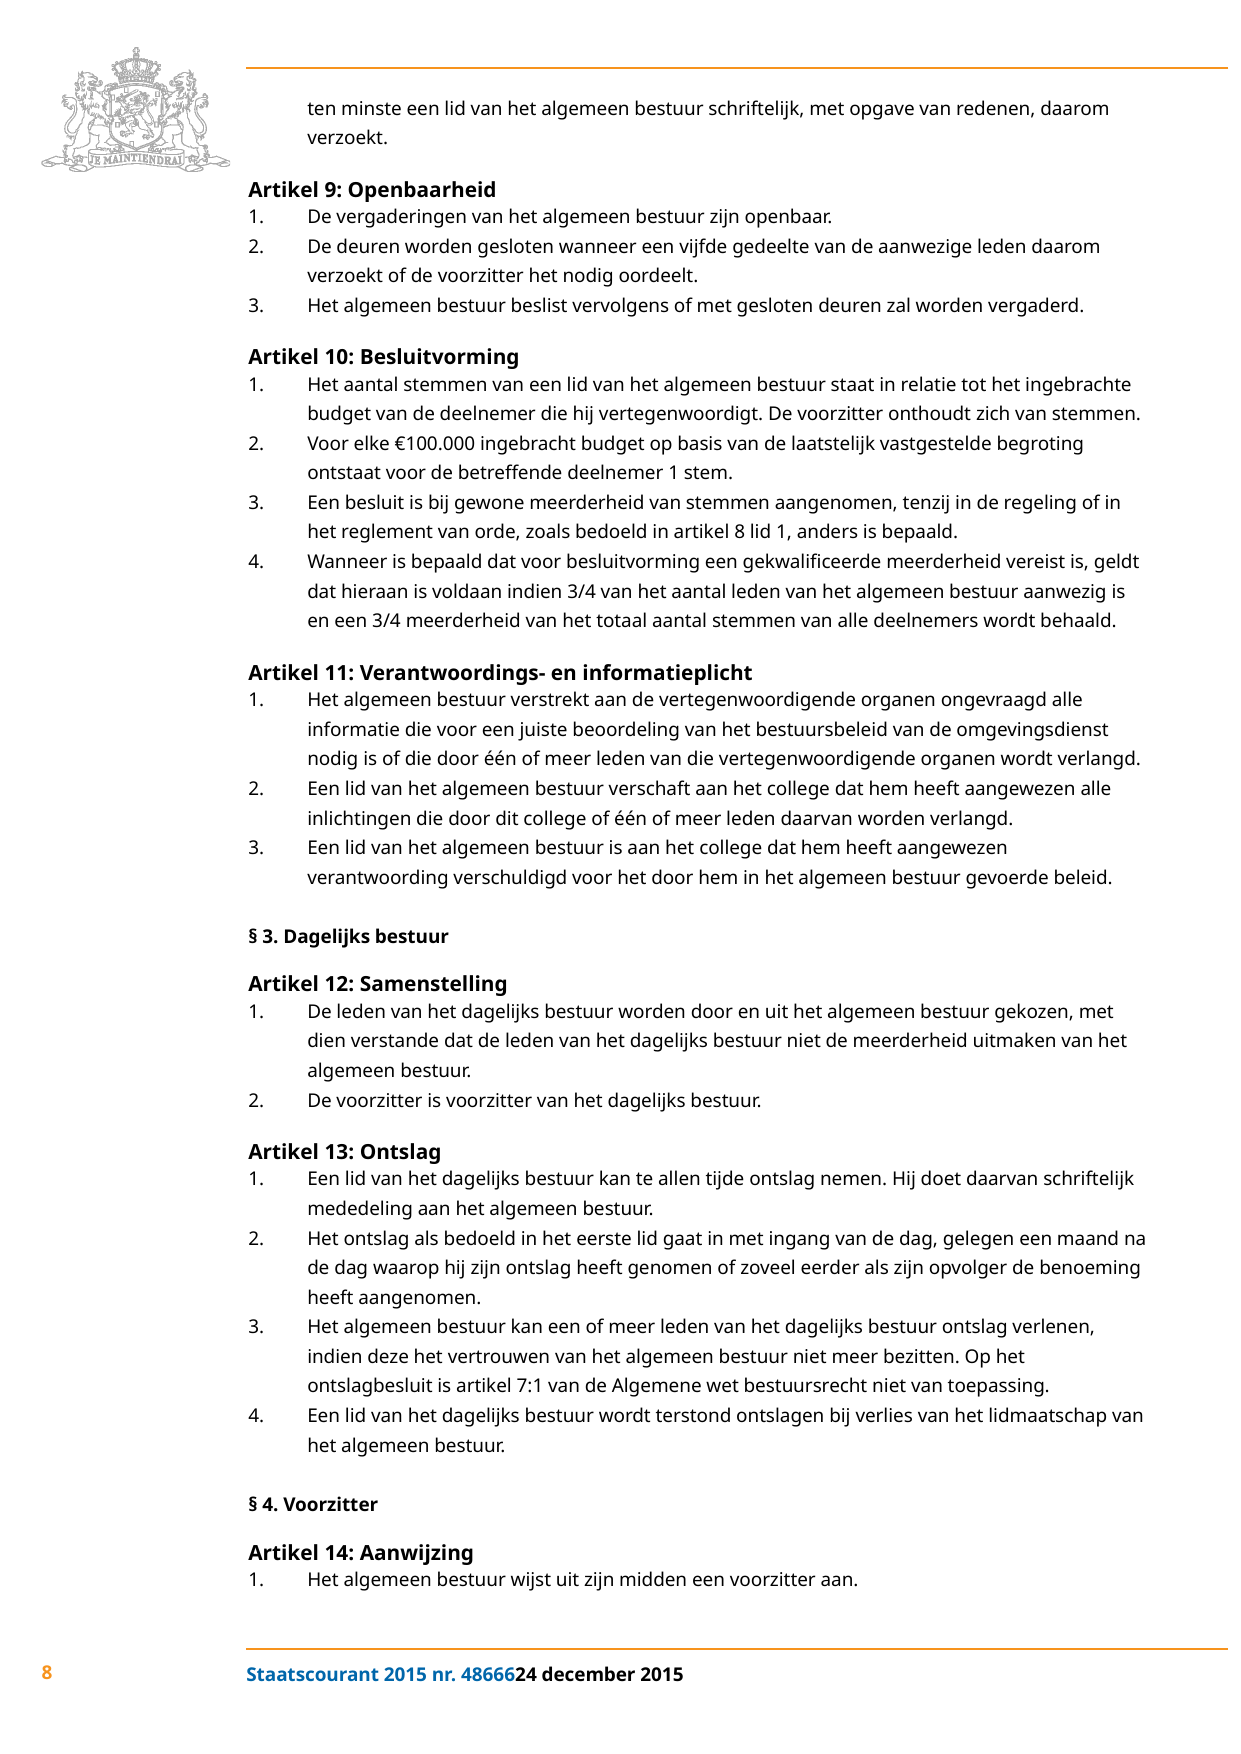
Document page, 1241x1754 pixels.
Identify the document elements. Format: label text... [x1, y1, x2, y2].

list Een lid van het algemeen bestuur is aan het college dat hem heeft aangewezen verantwoording verschuldigd voor het door hem in het algemeen bestuur gevoerde beleid. [248, 834, 1152, 889]
list Een lid van het dagelijks bestuur kan te allen tijde ontslag nemen. Hij doet daarvan schriftelijk mededeling aan het algemeen bestuur. [248, 1166, 1152, 1221]
list Het algemeen bestuur kan een of meer leden van het dagelijks bestuur ontslag verlenen, indien deze het vertrouwen van het algemeen bestuur niet meer bezitten. Op het ontslagbesluit is artikel 7:1 van de Algemene wet bestuursrecht niet van toepassing. [248, 1313, 1152, 1398]
list Een lid van het dagelijks bestuur wordt terstond ontslagen bij verlies van het lidmaatschap van het algemeen bestuur. [248, 1402, 1152, 1458]
list Het algemeen bestuur beslist vervolgens of met gesloten deuren zal worden vergaderd. [248, 292, 1152, 318]
picture [41, 47, 231, 172]
list De deuren worden gesloten wanneer een vijfde gedeelte van de aanwezige leden daarom verzoekt of de voorzitter het nodig oordeelt. [248, 233, 1152, 288]
list Het ontslag als bedoeld in het eerste lid gaat in met ingang van de dag, gelegen een maand na de dag waarop hij zijn ontslag heeft genomen of zoveel eerder als zijn opvolger de benoeming heeft aangenomen. [248, 1225, 1152, 1310]
text Artikel 10: Besluitvorming [248, 342, 1152, 371]
list De leden van het dagelijks bestuur worden door en uit het algemeen bestuur gekozen, met dien verstande dat de leden van het dagelijks bestuur niet de meerderheid uitmaken van het algemeen bestuur. [248, 998, 1152, 1083]
text § 4. Voorzitter [248, 1491, 1152, 1517]
list Een lid van het algemeen bestuur verschaft aan het college dat hem heeft aangewezen alle inlichtingen die door dit college of één of meer leden daarvan worden verlangd. [248, 775, 1152, 830]
list Een besluit is bij gewone meerderheid van stemmen aangenomen, tenzij in de regeling of in het reglement van orde, zoals bedoeld in artikel 8 lid 1, anders is bepaald. [248, 489, 1152, 544]
list Voor elke €100.000 ingebracht budget op basis van de laatstelijk vastgestelde begroting ontstaat voor de betreffende deelnemer 1 stem. [248, 430, 1152, 485]
list Het aantal stemmen van een lid van het algemeen bestuur staat in relatie tot het ingebrachte budget van de deelnemer die hij vertegenwoordigt. De voorzitter onthoudt zich van stemmen. [248, 371, 1152, 426]
text § 3. Dagelijks bestuur [248, 923, 1152, 949]
list De vergaderingen van het algemeen bestuur zijn openbaar. [248, 203, 1152, 229]
text Artikel 14: Aanwijzing [248, 1538, 1152, 1566]
text Artikel 11: Verantwoordings- en informatieplicht [248, 658, 1152, 686]
list Wanneer is bepaald dat voor besluitvorming een gekwalificeerde meerderheid vereist is, geldt dat hieraan is voldaan indien 3/4 van het aantal leden van het algemeen bestuur aanwezig is en een 3/4 meerderheid van het totaal aantal stemmen van alle deelnemers wordt behaald. [248, 548, 1152, 633]
text Artikel 9: Openbaarheid [248, 175, 1152, 203]
list Het algemeen bestuur wijst uit zijn midden een voorzitter aan. [248, 1566, 1152, 1592]
list De voorzitter is voorzitter van het dagelijks bestuur. [248, 1087, 1152, 1112]
text Artikel 13: Ontslag [248, 1137, 1152, 1166]
list Het algemeen bestuur verstrekt aan de vertegenwoordigende organen ongevraagd alle informatie die voor een juiste beoordeling van het bestuursbeleid van de omgevingsdienst nodig is of die door één of meer leden van die vertegenwoordigende organen wordt verlangd. [248, 686, 1152, 771]
text Artikel 12: Samenstelling [248, 969, 1152, 998]
list ten minste een lid van het algemeen bestuur schriftelijk, met opgave van redenen, daarom verzoekt. [248, 95, 1152, 150]
